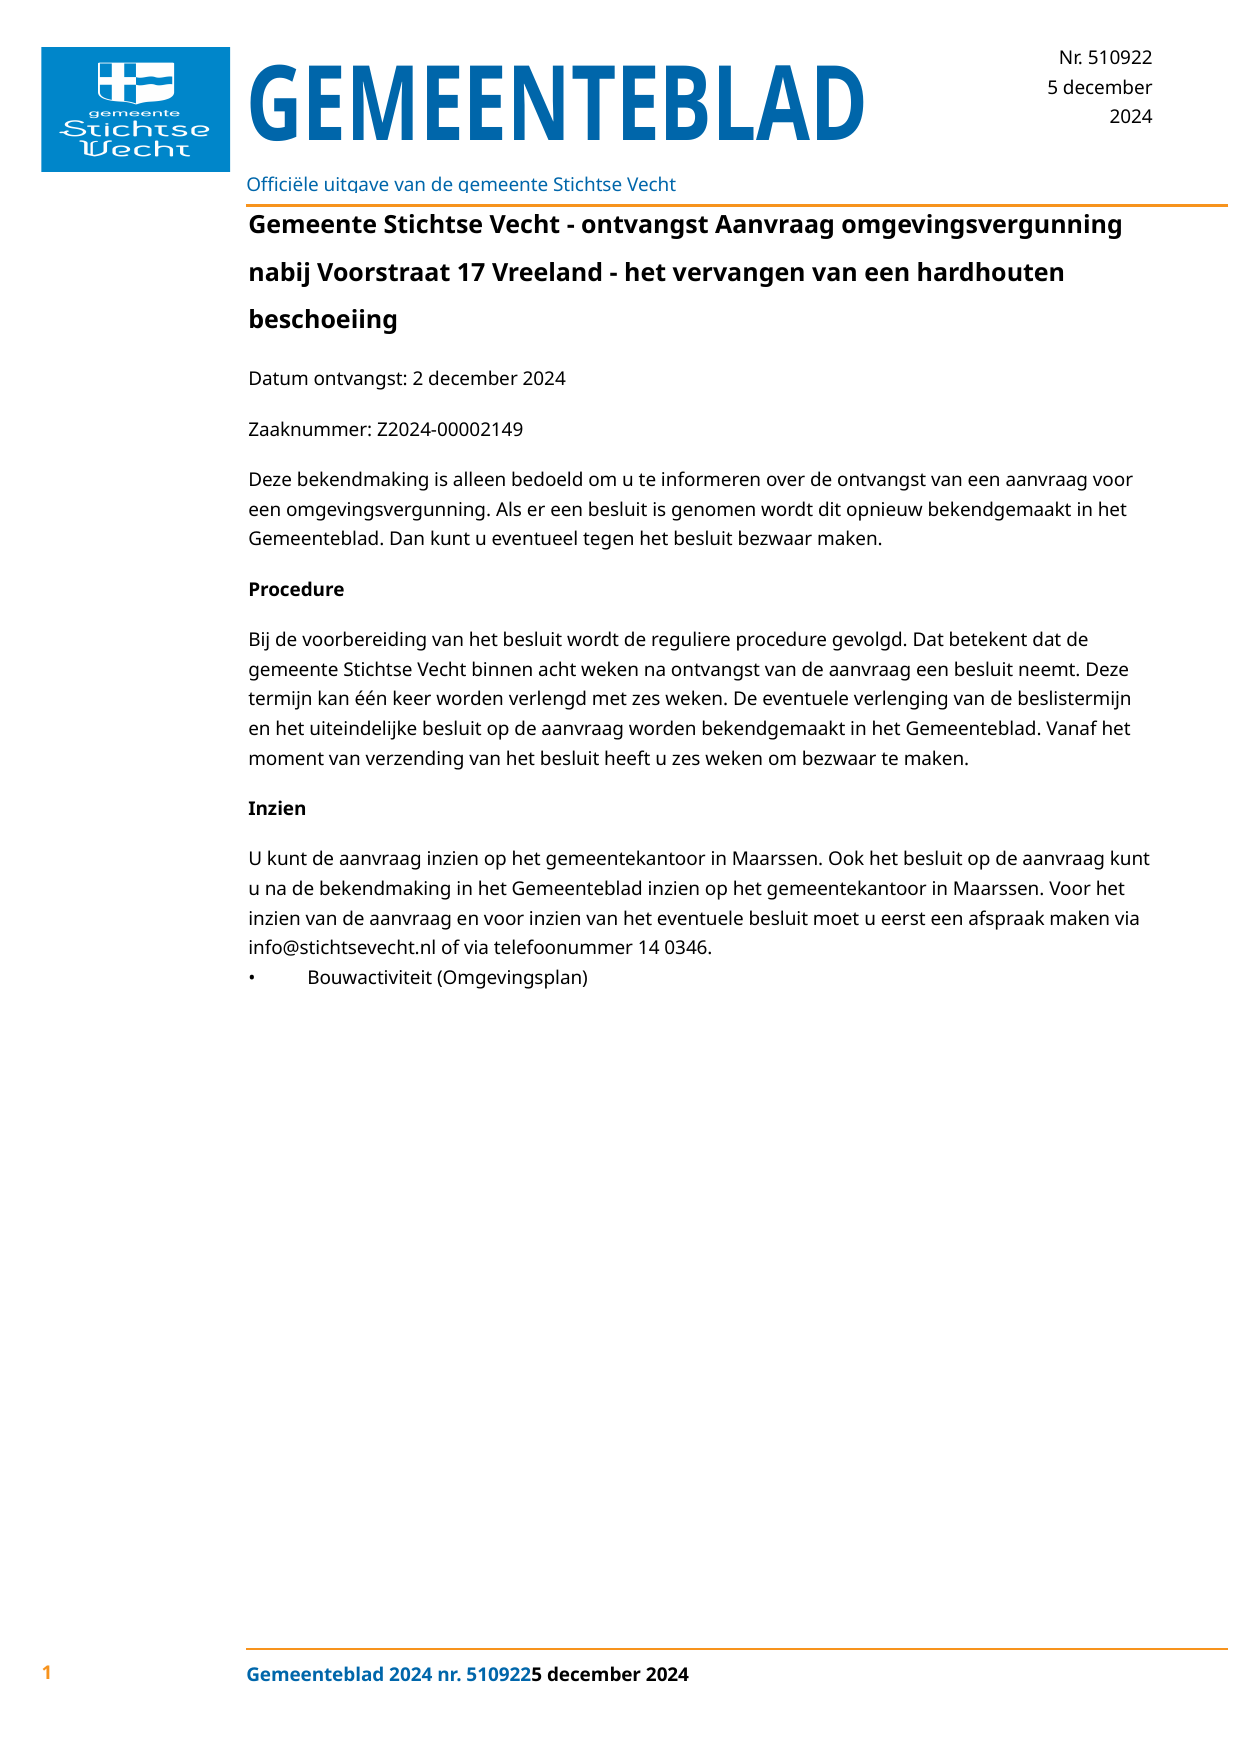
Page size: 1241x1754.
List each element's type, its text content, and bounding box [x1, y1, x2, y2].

text Procedure [248, 576, 1152, 602]
picture [99, 63, 135, 101]
list Bouwactiviteit (Omgevingsplan) [248, 964, 1152, 989]
text Deze bekendmaking is alleen bedoeld om u te informeren over de ontvangst van een aanvraag voor een omgevingsvergunning. Als er een besluit is genomen wordt dit opnieuw bekendgemaakt in het Gemeenteblad. Dan kunt u eventueel tegen het besluit bezwaar maken. [248, 466, 1152, 551]
text Datum ontvangst: 2 december 2024 [248, 366, 1152, 391]
text Zaaknummer: Z2024-00002149 [248, 416, 1152, 442]
text Gemeente Stichtse Vecht - ontvangst Aanvraag omgevingsvergunning nabij Voorstraat 17 Vreeland - het vervangen van een hardhouten beschoeiing [248, 207, 1152, 336]
text Bij de voorbereiding van het besluit wordt de reguliere procedure gevolgd. Dat betekent dat de gemeente Stichtse Vecht binnen acht weken na ontvangst van de aanvraag een besluit neemt. Deze termijn kan één keer worden verlengd met zes weken. De eventuele verlenging van de beslistermijn en het uiteindelijke besluit op de aanvraag worden bekendgemaakt in het Gemeenteblad. Vanaf het moment van verzending van het besluit heeft u zes weken om bezwaar te maken. [248, 626, 1152, 770]
text U kunt de aanvraag inzien op het gemeentekantoor in Maarssen. Ook het besluit op de aanvraag kunt u na de bekendmaking in het Gemeenteblad inzien op het gemeentekantoor in Maarssen. Voor het inzien van de aanvraag en voor inzien van het eventuele besluit moet u eerst een afspraak maken via info@stichtsevecht.nl of via telefoonummer 14 0346. [248, 846, 1152, 960]
text Inzien [248, 795, 1152, 821]
picture [137, 63, 174, 103]
